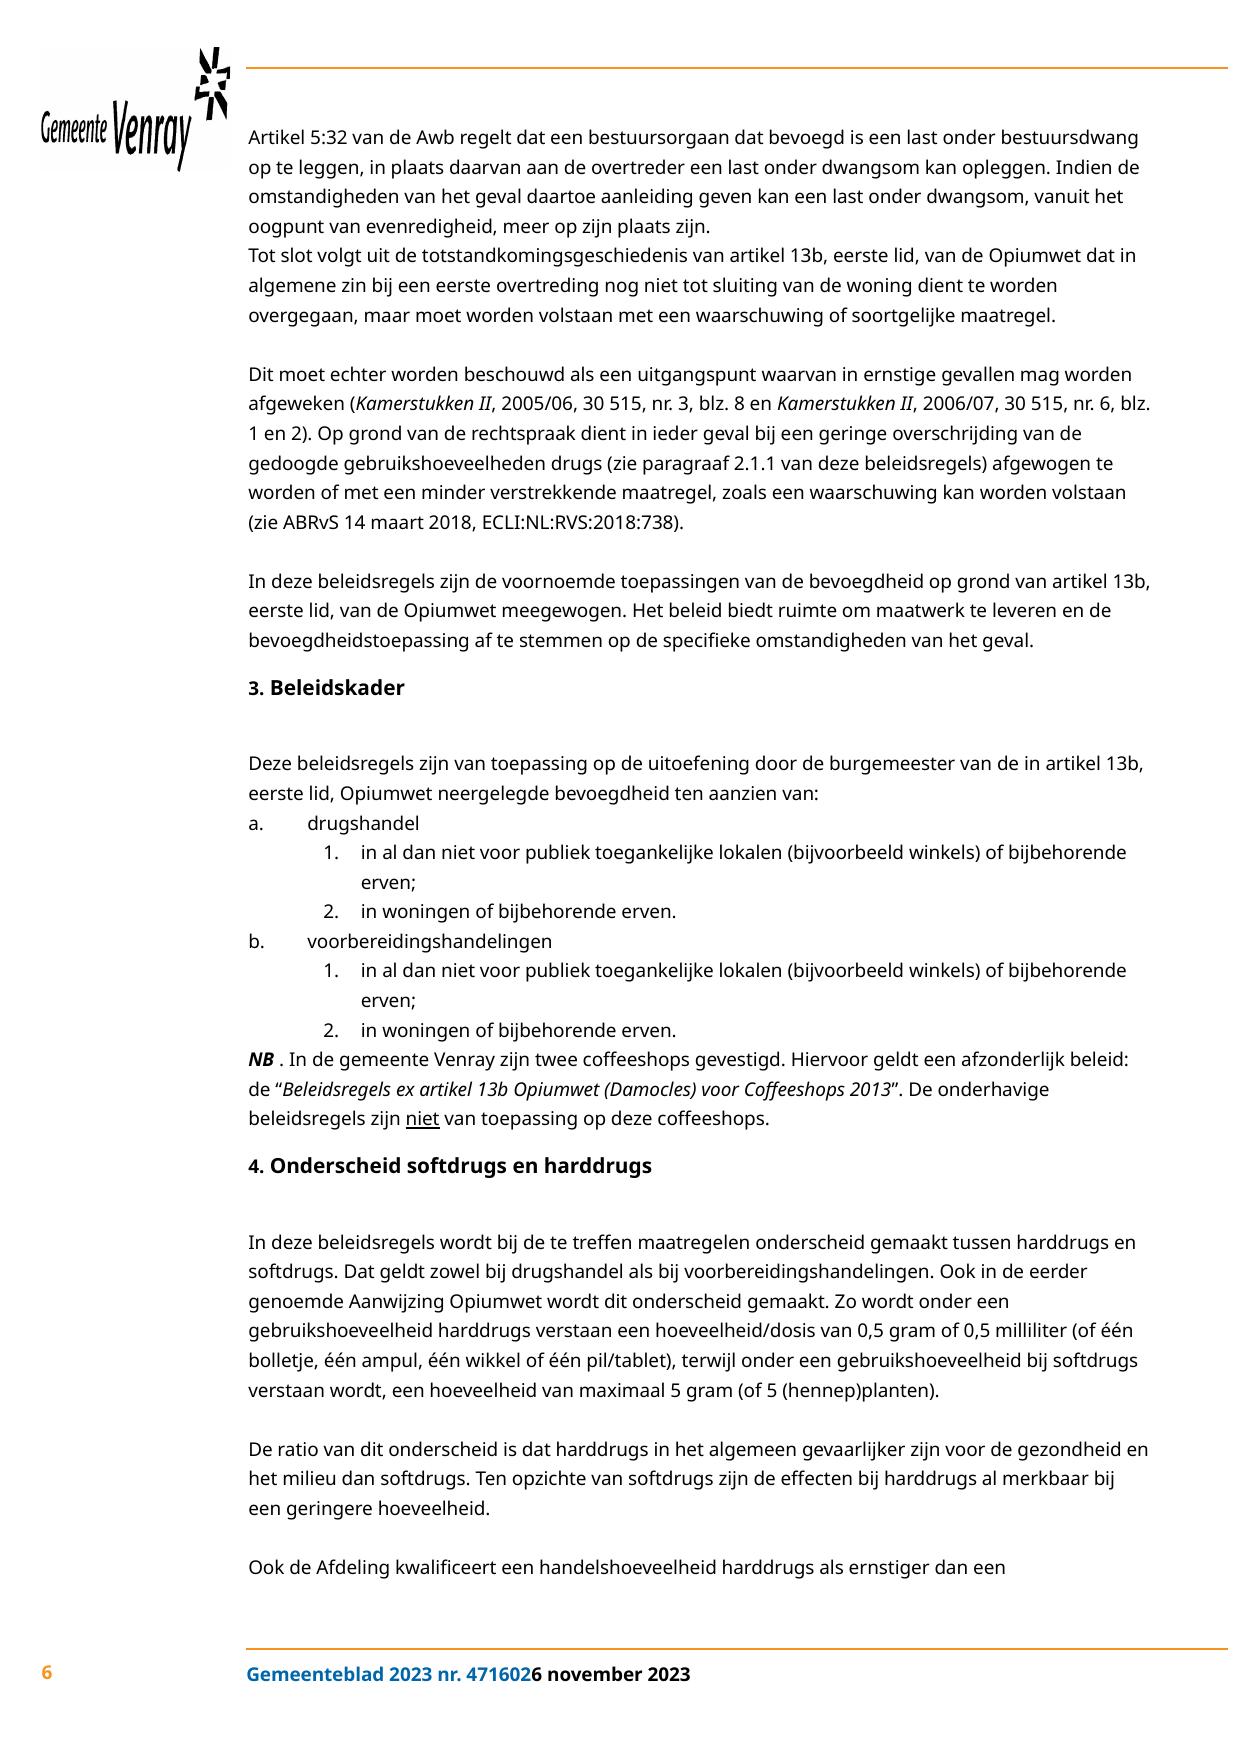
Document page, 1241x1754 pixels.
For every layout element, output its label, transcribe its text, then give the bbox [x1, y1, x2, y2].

list voorbereidingshandelingen [248, 928, 1152, 954]
text Ook de Afdeling kwalificeert een handelshoeveelheid harddrugs als ernstiger dan een [248, 1554, 1152, 1580]
text 4. Onderscheid softdrugs en harddrugs [248, 1151, 1152, 1180]
list in woningen of bijbehorende erven. [323, 1017, 1152, 1043]
text Dit moet echter worden beschouwd als een uitgangspunt waarvan in ernstige gevallen mag worden afgeweken (Kamerstukken II, 2005/06, 30 515, nr. 3, blz. 8 en Kamerstukken II, 2006/07, 30 515, nr. 6, blz. 1 en 2). Op grond van de rechtspraak dient in ieder geval bij een geringe overschrijding van de gedoogde gebruikshoeveelheden drugs (zie paragraaf 2.1.1 van deze beleidsregels) afgewogen te worden of met een minder verstrekkende maatregel, zoals een waarschuwing kan worden volstaan (zie ABRvS 14 maart 2018, ECLI:NL:RVS:2018:738). [248, 361, 1152, 535]
text Artikel 5:32 van de Awb regelt dat een bestuursorgaan dat bevoegd is een last onder bestuursdwang op te leggen, in plaats daarvan aan de overtreder een last onder dwangsom kan opleggen. Indien de omstandigheden van het geval daartoe aanleiding geven kan een last onder dwangsom, vanuit het oogpunt van evenredigheid, meer op zijn plaats zijn. [248, 124, 1152, 239]
text De ratio van dit onderscheid is dat harddrugs in het algemeen gevaarlijker zijn voor de gezondheid en het milieu dan softdrugs. Ten opzichte van softdrugs zijn de effecten bij harddrugs al merkbaar bij een geringere hoeveelheid. [248, 1436, 1152, 1521]
text In deze beleidsregels zijn de voornoemde toepassingen van de bevoegdheid op grond van artikel 13b, eerste lid, van de Opiumwet meegewogen. Het beleid biedt ruimte om maatwerk te leveren en de bevoegdheidstoepassing af te stemmen op de specifieke omstandigheden van het geval. [248, 568, 1152, 653]
list drugshandel [248, 810, 1152, 836]
list in al dan niet voor publiek toegankelijke lokalen (bijvoorbeeld winkels) of bijbehorende erven; [323, 958, 1152, 1013]
text Tot slot volgt uit de totstandkomingsgeschiedenis van artikel 13b, eerste lid, van de Opiumwet dat in algemene zin bij een eerste overtreding nog niet tot sluiting van de woning dient te worden overgegaan, maar moet worden volstaan met een waarschuwing of soortgelijke maatregel. [248, 243, 1152, 328]
list in woningen of bijbehorende erven. [323, 898, 1152, 924]
text NB . In de gemeente Venray zijn twee coffeeshops gevestigd. Hiervoor geldt een afzonderlijk beleid: de “Beleidsregels ex artikel 13b Opiumwet (Damocles) voor Coffeeshops 2013”. De onderhavige beleidsregels zijn niet van toepassing op deze coffeeshops. [248, 1046, 1152, 1131]
text In deze beleidsregels wordt bij de te treffen maatregelen onderscheid gemaakt tussen harddrugs en softdrugs. Dat geldt zowel bij drugshandel als bij voorbereidingshandelingen. Ook in de eerder genoemde Aanwijzing Opiumwet wordt dit onderscheid gemaakt. Zo wordt onder een gebruikshoeveelheid harddrugs verstaan een hoeveelheid/dosis van 0,5 gram of 0,5 milliliter (of één bolletje, één ampul, één wikkel of één pil/tablet), terwijl onder een gebruikshoeveelheid bij softdrugs verstaan wordt, een hoeveelheid van maximaal 5 gram (of 5 (hennep)planten). [248, 1229, 1152, 1403]
list in al dan niet voor publiek toegankelijke lokalen (bijvoorbeeld winkels) of bijbehorende erven; [323, 839, 1152, 895]
text 3. Beleidskader [248, 673, 1152, 701]
text Deze beleidsregels zijn van toepassing op de uitoefening door de burgemeester van de in artikel 13b, eerste lid, Opiumwet neergelegde bevoegdheid ten aanzien van: [248, 751, 1152, 806]
picture [41, 47, 231, 172]
